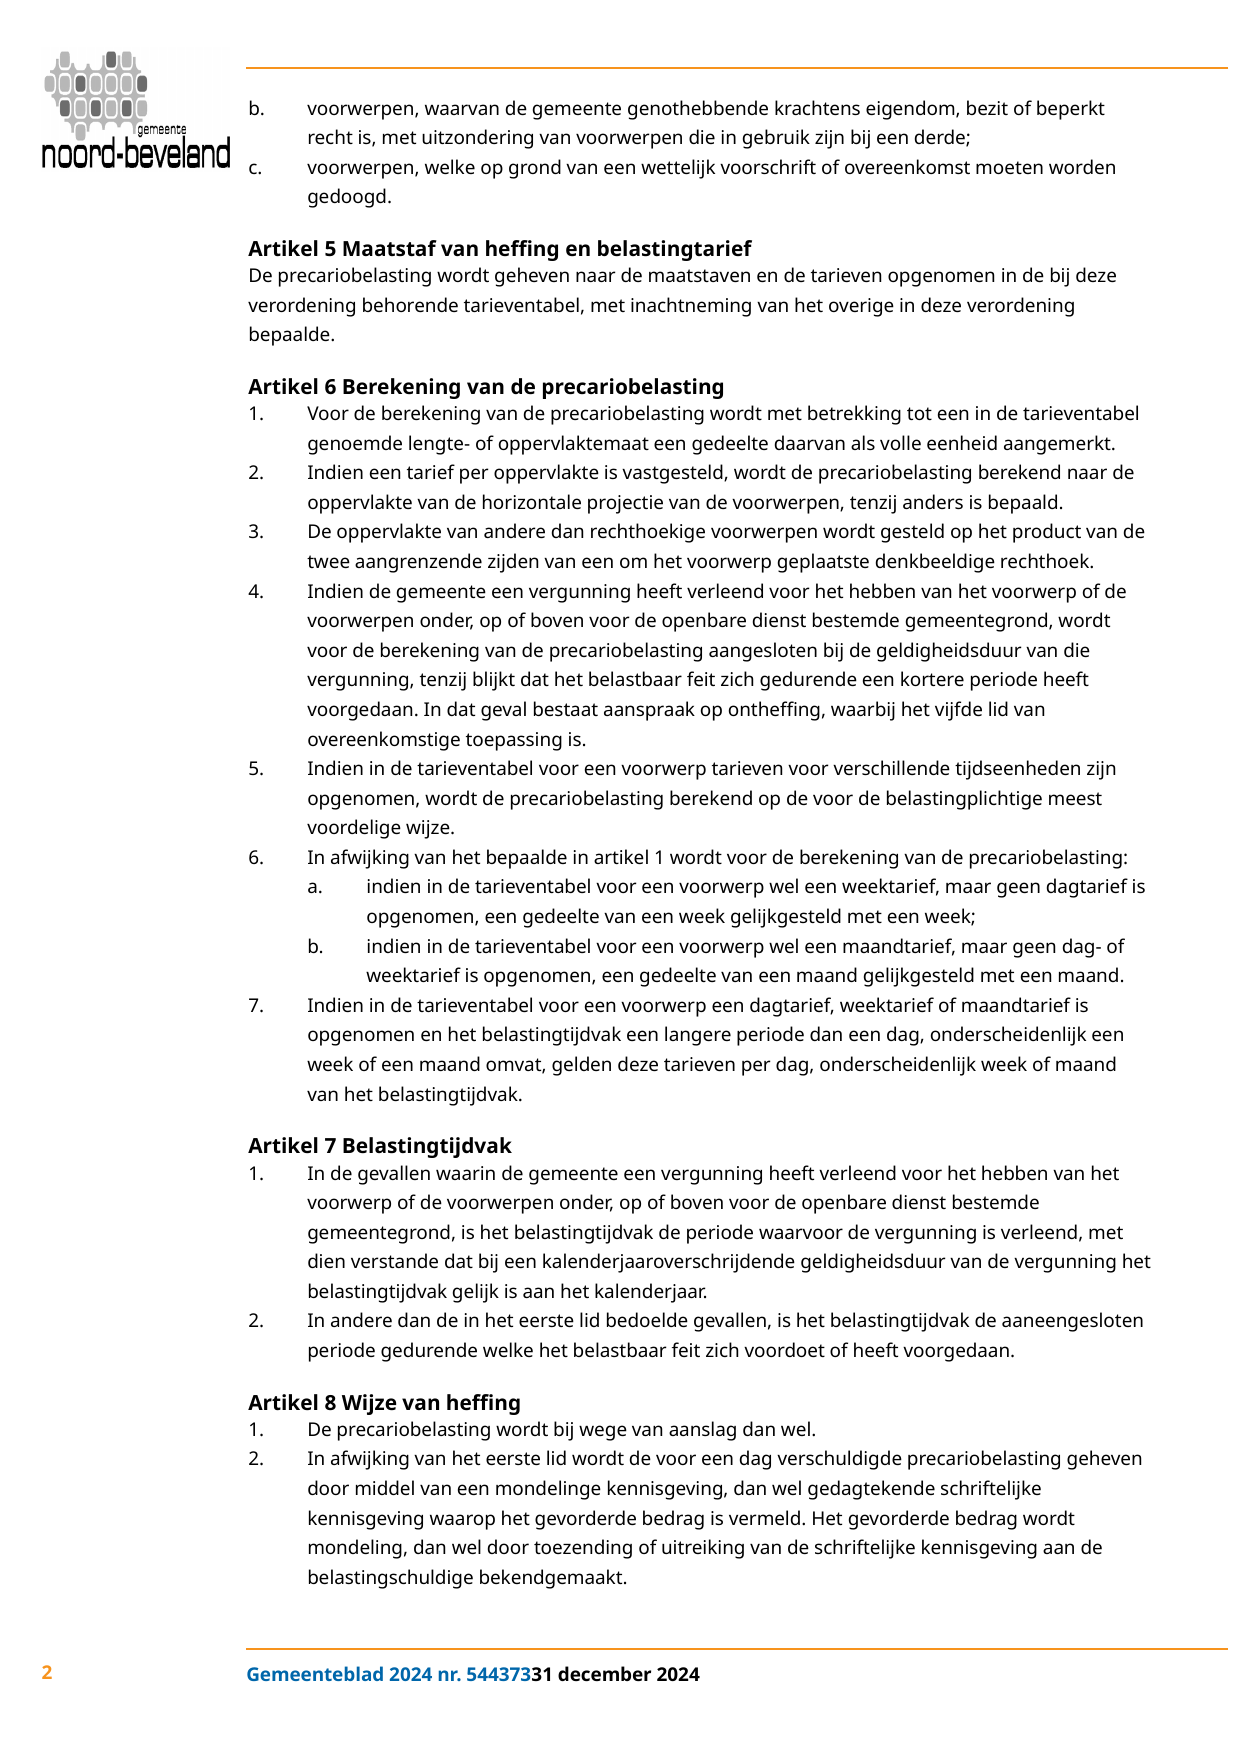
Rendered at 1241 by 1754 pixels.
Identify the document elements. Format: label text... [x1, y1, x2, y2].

list voorwerpen, welke op grond van een wettelijk voorschrift of overeenkomst moeten worden gedoogd. [248, 154, 1152, 209]
text Artikel 5 Maatstaf van heffing en belastingtarief [248, 234, 1152, 262]
list De precariobelasting wordt bij wege van aanslag dan wel. [248, 1416, 1152, 1442]
list voorwerpen, waarvan de gemeente genothebbende krachtens eigendom, bezit of beperkt recht is, met uitzondering van voorwerpen die in gebruik zijn bij een derde; [248, 95, 1152, 150]
list indien in de tarieventabel voor een voorwerp wel een maandtarief, maar geen dag- of weektarief is opgenomen, een gedeelte van een maand gelijkgesteld met een maand. [307, 933, 1152, 988]
list In de gevallen waarin de gemeente een vergunning heeft verleend voor het hebben van het voorwerp of de voorwerpen onder, op of boven voor de openbare dienst bestemde gemeentegrond, is het belastingtijdvak de periode waarvoor de vergunning is verleend, met dien verstande dat bij een kalenderjaaroverschrijdende geldigheidsduur van de vergunning het belastingtijdvak gelijk is aan het kalenderjaar. [248, 1160, 1152, 1304]
list Voor de berekening van de precariobelasting wordt met betrekking tot een in de tarieventabel genoemde lengte- of oppervlaktemaat een gedeelte daarvan als volle eenheid aangemerkt. [248, 400, 1152, 456]
list In andere dan de in het eerste lid bedoelde gevallen, is het belastingtijdvak de aaneengesloten periode gedurende welke het belastbaar feit zich voordoet of heeft voorgedaan. [248, 1308, 1152, 1363]
picture [41, 47, 231, 172]
list De oppervlakte van andere dan rechthoekige voorwerpen wordt gesteld op het product van de twee aangrenzende zijden van een om het voorwerp geplaatste denkbeeldige rechthoek. [248, 519, 1152, 574]
list Indien in de tarieventabel voor een voorwerp een dagtarief, weektarief of maandtarief is opgenomen en het belastingtijdvak een langere periode dan een dag, onderscheidenlijk een week of een maand omvat, gelden deze tarieven per dag, onderscheidenlijk week of maand van het belastingtijdvak. [248, 992, 1152, 1107]
text Artikel 7 Belastingtijdvak [248, 1131, 1152, 1160]
text Artikel 6 Berekening van de precariobelasting [248, 372, 1152, 400]
list In afwijking van het bepaalde in artikel 1 wordt voor de berekening van de precariobelasting: [248, 844, 1152, 870]
list indien in de tarieventabel voor een voorwerp wel een weektarief, maar geen dagtarief is opgenomen, een gedeelte van een week gelijkgesteld met een week; [307, 874, 1152, 929]
list Indien de gemeente een vergunning heeft verleend voor het hebben van het voorwerp of de voorwerpen onder, op of boven voor de openbare dienst bestemde gemeentegrond, wordt voor de berekening van de precariobelasting aangesloten bij de geldigheidsduur van die vergunning, tenzij blijkt dat het belastbaar feit zich gedurende een kortere periode heeft voorgedaan. In dat geval bestaat aanspraak op ontheffing, waarbij het vijfde lid van overeenkomstige toepassing is. [248, 578, 1152, 752]
text De precariobelasting wordt geheven naar de maatstaven en de tarieven opgenomen in de bij deze verordening behorende tarieventabel, met inachtneming van het overige in deze verordening bepaalde. [248, 262, 1152, 347]
list Indien een tarief per oppervlakte is vastgesteld, wordt de precariobelasting berekend naar de oppervlakte van de horizontale projectie van de voorwerpen, tenzij anders is bepaald. [248, 459, 1152, 515]
list In afwijking van het eerste lid wordt de voor een dag verschuldigde precariobelasting geheven door middel van een mondelinge kennisgeving, dan wel gedagtekende schriftelijke kennisgeving waarop het gevorderde bedrag is vermeld. Het gevorderde bedrag wordt mondeling, dan wel door toezending of uitreiking van de schriftelijke kennisgeving aan de belastingschuldige bekendgemaakt. [248, 1446, 1152, 1590]
list Indien in de tarieventabel voor een voorwerp tarieven voor verschillende tijdseenheden zijn opgenomen, wordt de precariobelasting berekend op de voor de belastingplichtige meest voordelige wijze. [248, 755, 1152, 840]
text Artikel 8 Wijze van heffing [248, 1388, 1152, 1416]
